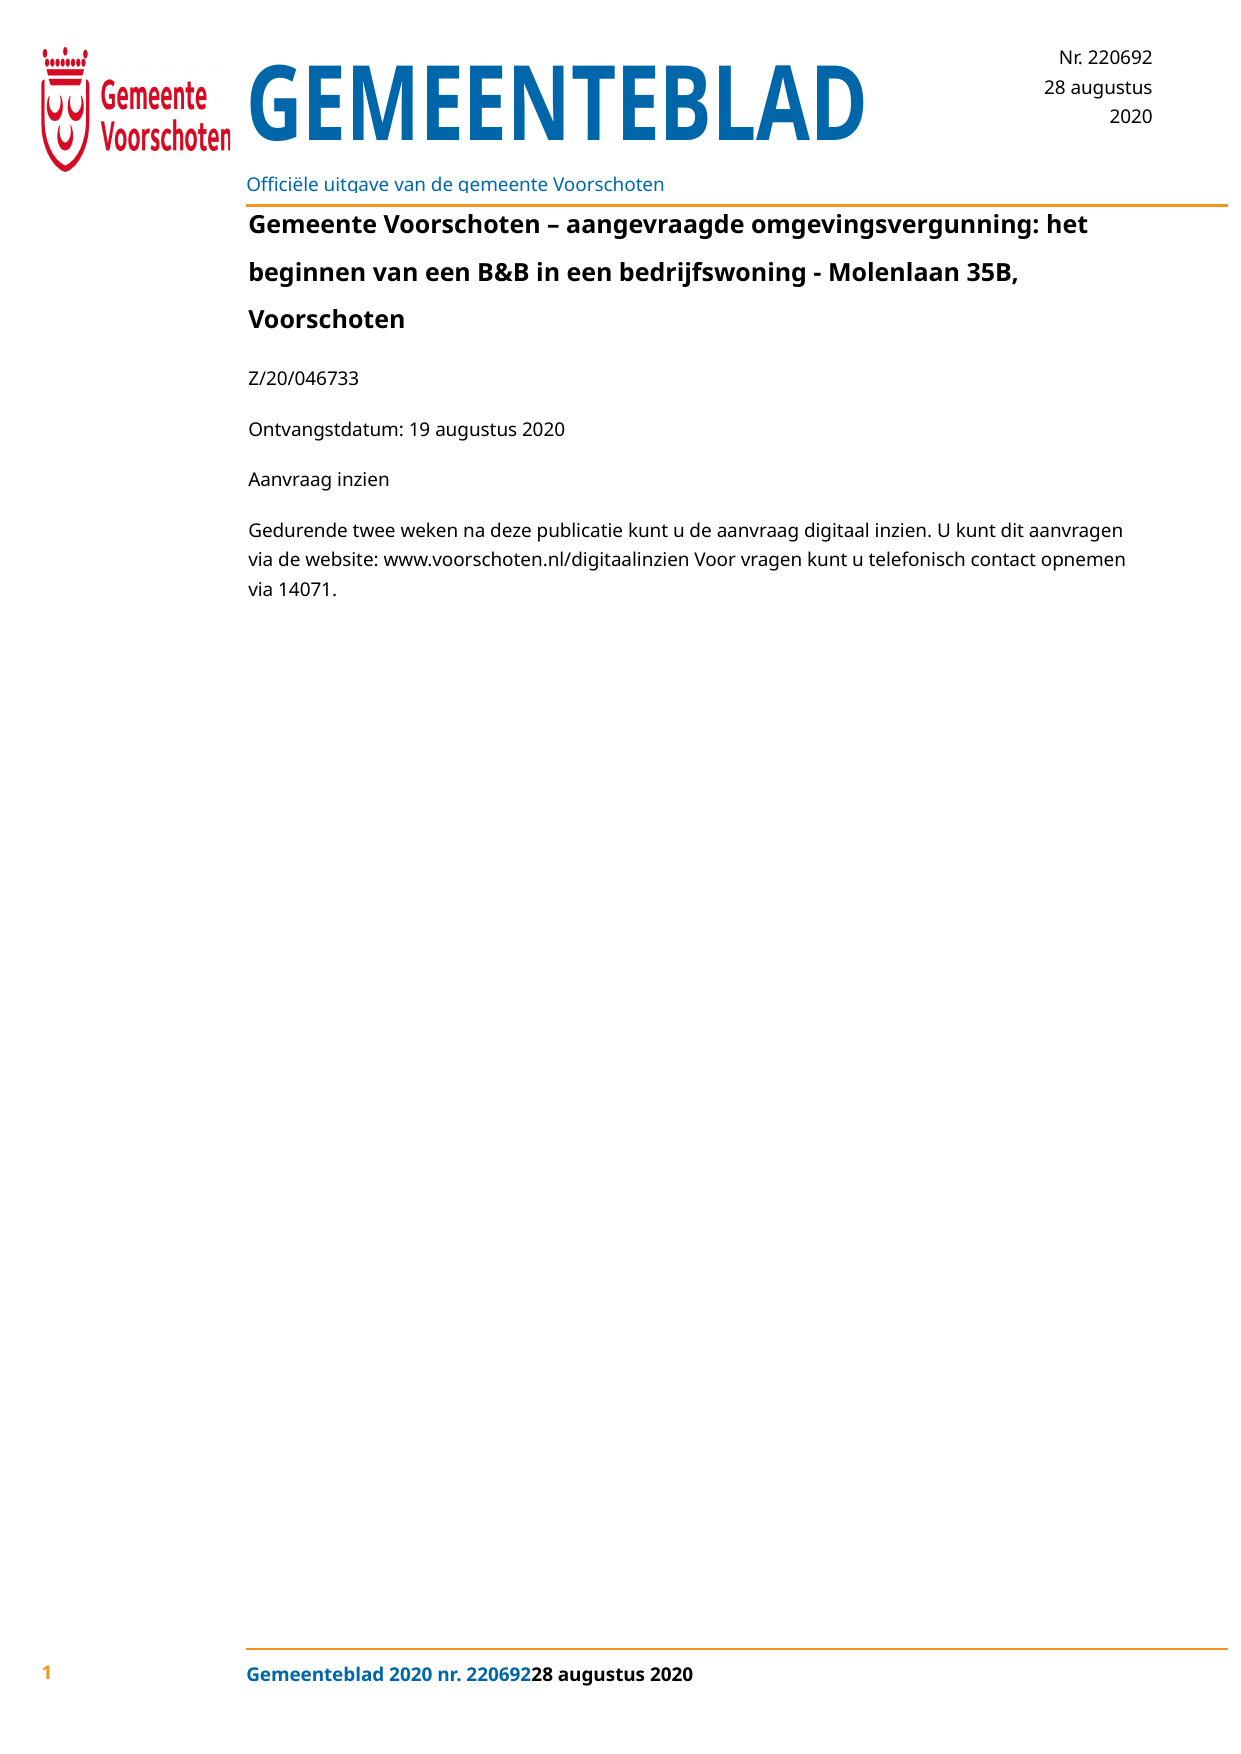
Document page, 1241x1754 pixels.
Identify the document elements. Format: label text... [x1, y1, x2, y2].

text Ontvangstdatum: 19 augustus 2020 [248, 416, 1152, 442]
text Gemeente Voorschoten – aangevraagde omgevingsvergunning: het beginnen van een B&B in een bedrijfswoning - Molenlaan 35B, Voorschoten [248, 207, 1152, 336]
text Z/20/046733 [248, 366, 1152, 391]
text Aanvraag inzien [248, 466, 1152, 492]
text Gedurende twee weken na deze publicatie kunt u de aanvraag digitaal inzien. U kunt dit aanvragen via de website: www.voorschoten.nl/digitaalinzien Voor vragen kunt u telefonisch contact opnemen via 14071. [248, 517, 1152, 602]
picture [41, 47, 231, 172]
